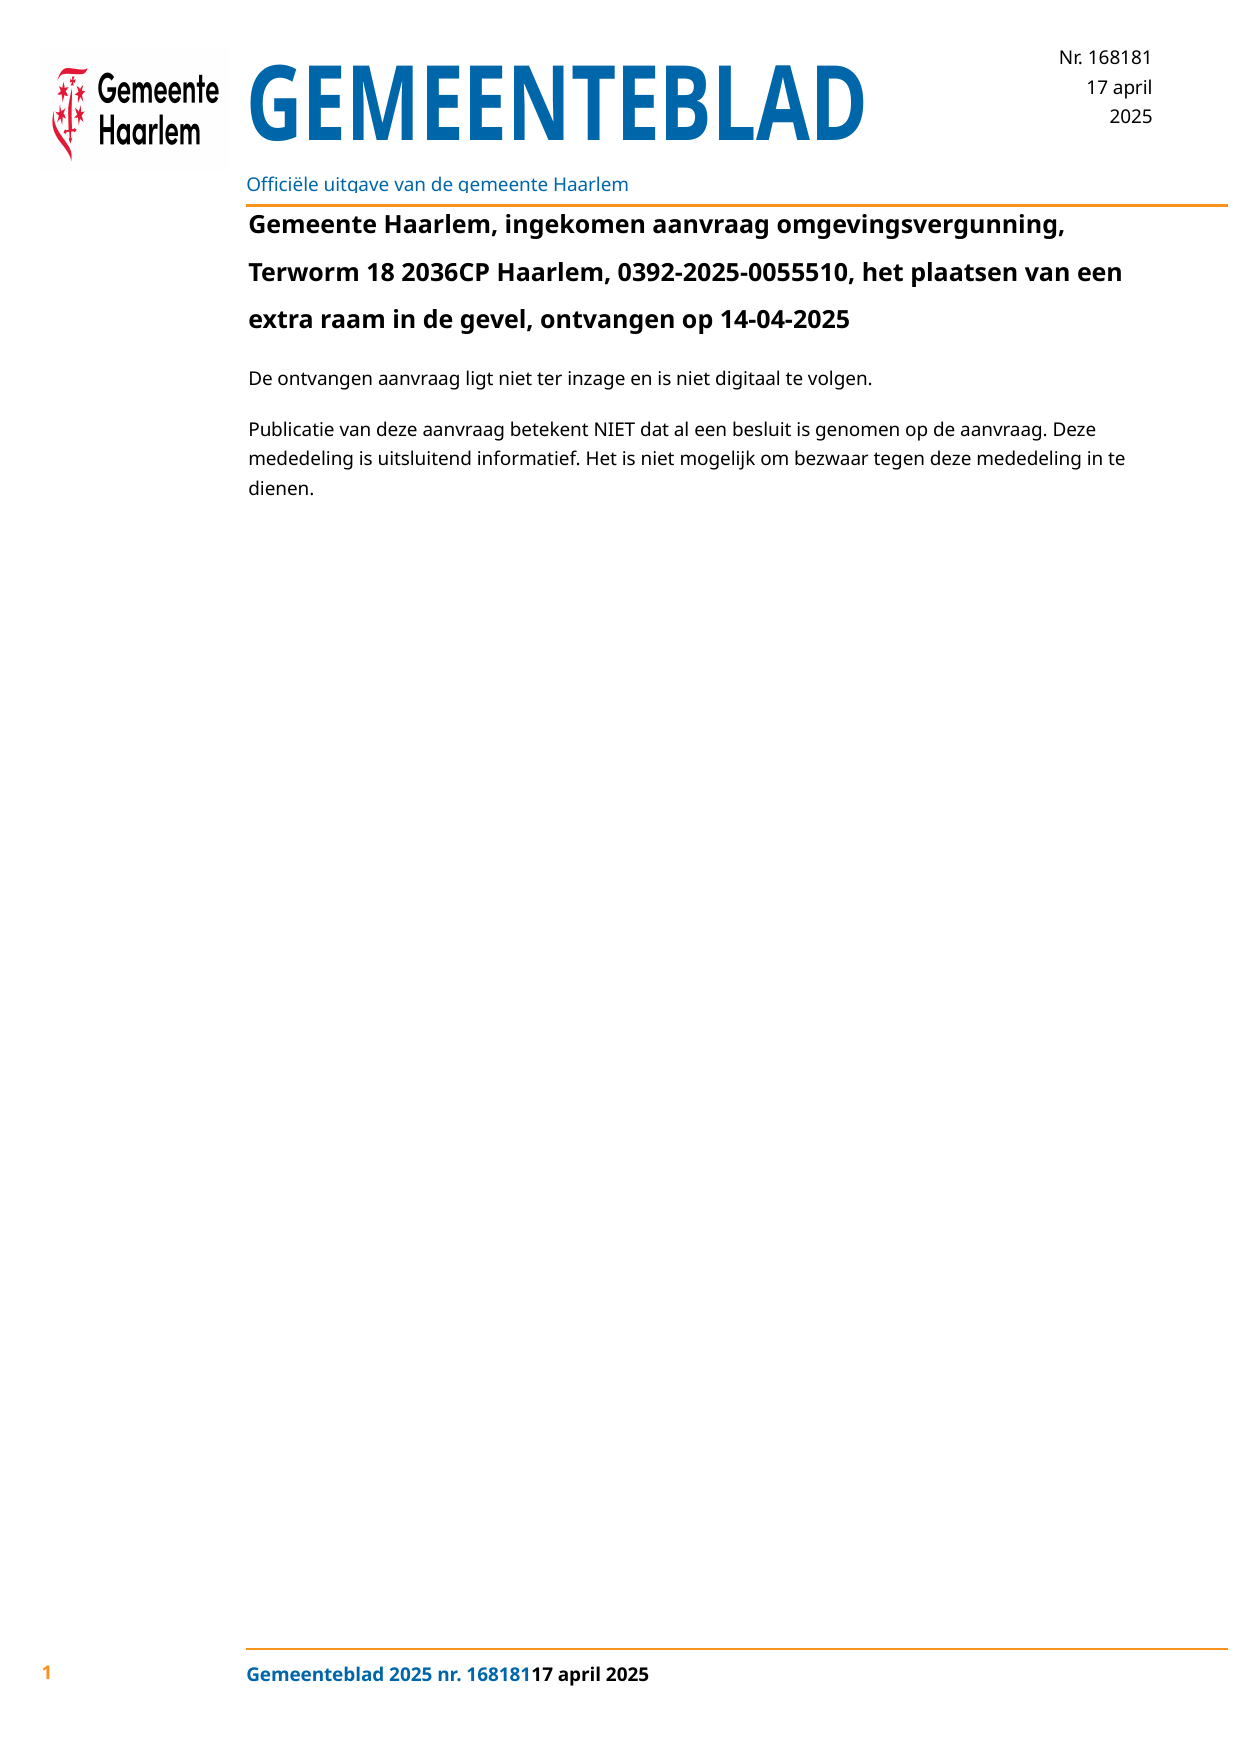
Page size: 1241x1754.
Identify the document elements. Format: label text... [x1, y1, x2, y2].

text Gemeente Haarlem, ingekomen aanvraag omgevingsvergunning, Terworm 18 2036CP Haarlem, 0392-2025-0055510, het plaatsen van een extra raam in de gevel, ontvangen op 14-04-2025 [248, 207, 1152, 336]
picture [41, 47, 231, 172]
text De ontvangen aanvraag ligt niet ter inzage en is niet digitaal te volgen. [248, 366, 1152, 391]
text Publicatie van deze aanvraag betekent NIET dat al een besluit is genomen op de aanvraag. Deze mededeling is uitsluitend informatief. Het is niet mogelijk om bezwaar tegen deze mededeling in te dienen. [248, 416, 1152, 501]
